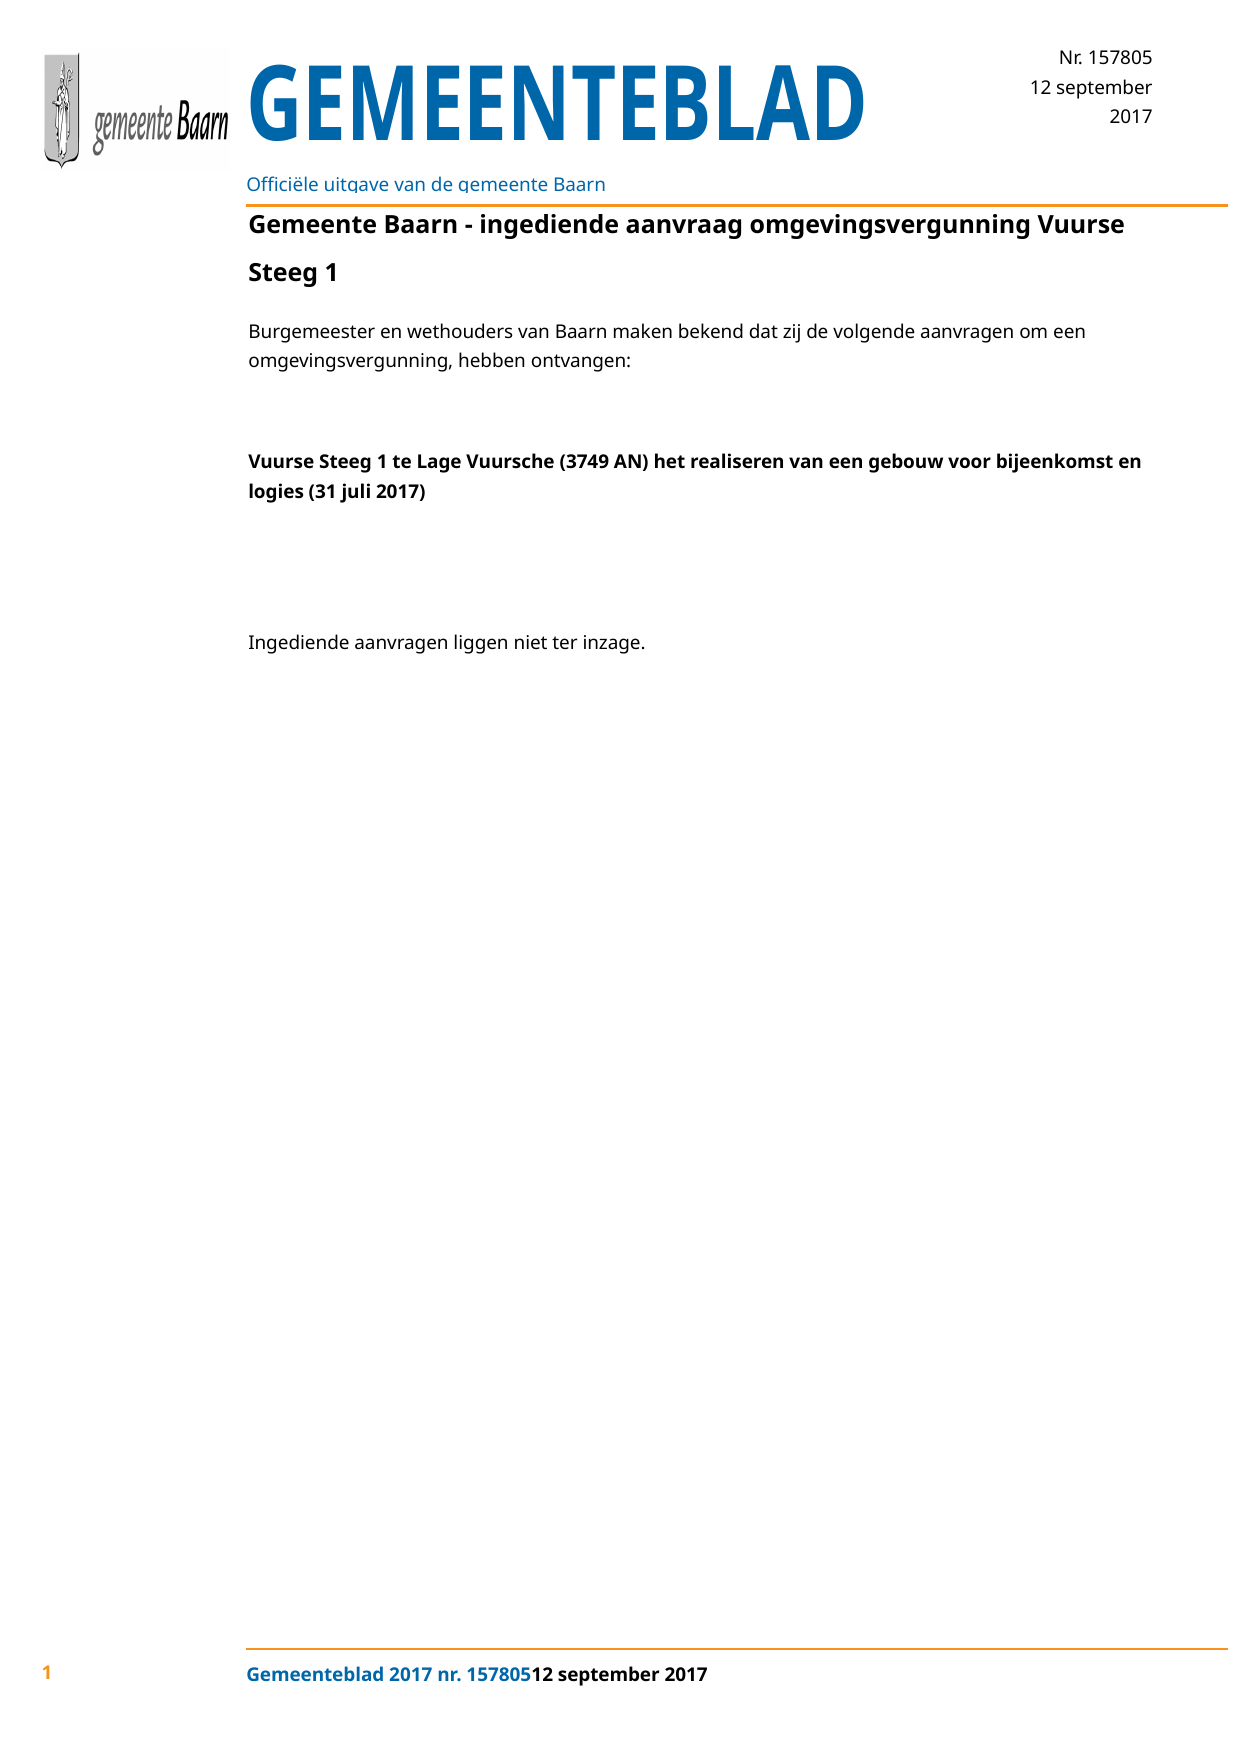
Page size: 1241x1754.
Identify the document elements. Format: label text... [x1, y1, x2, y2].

text Burgemeester en wethouders van Baarn maken bekend dat zij de volgende aanvragen om een omgevingsvergunning, hebben ontvangen: [248, 318, 1152, 373]
picture [41, 47, 231, 172]
text Vuurse Steeg 1 te Lage Vuursche (3749 AN) het realiseren van een gebouw voor bijeenkomst en logies (31 juli 2017) [248, 448, 1152, 504]
text Ingediende aanvragen liggen niet ter inzage. [248, 629, 1152, 655]
text Gemeente Baarn - ingediende aanvraag omgevingsvergunning Vuurse Steeg 1 [248, 207, 1152, 288]
